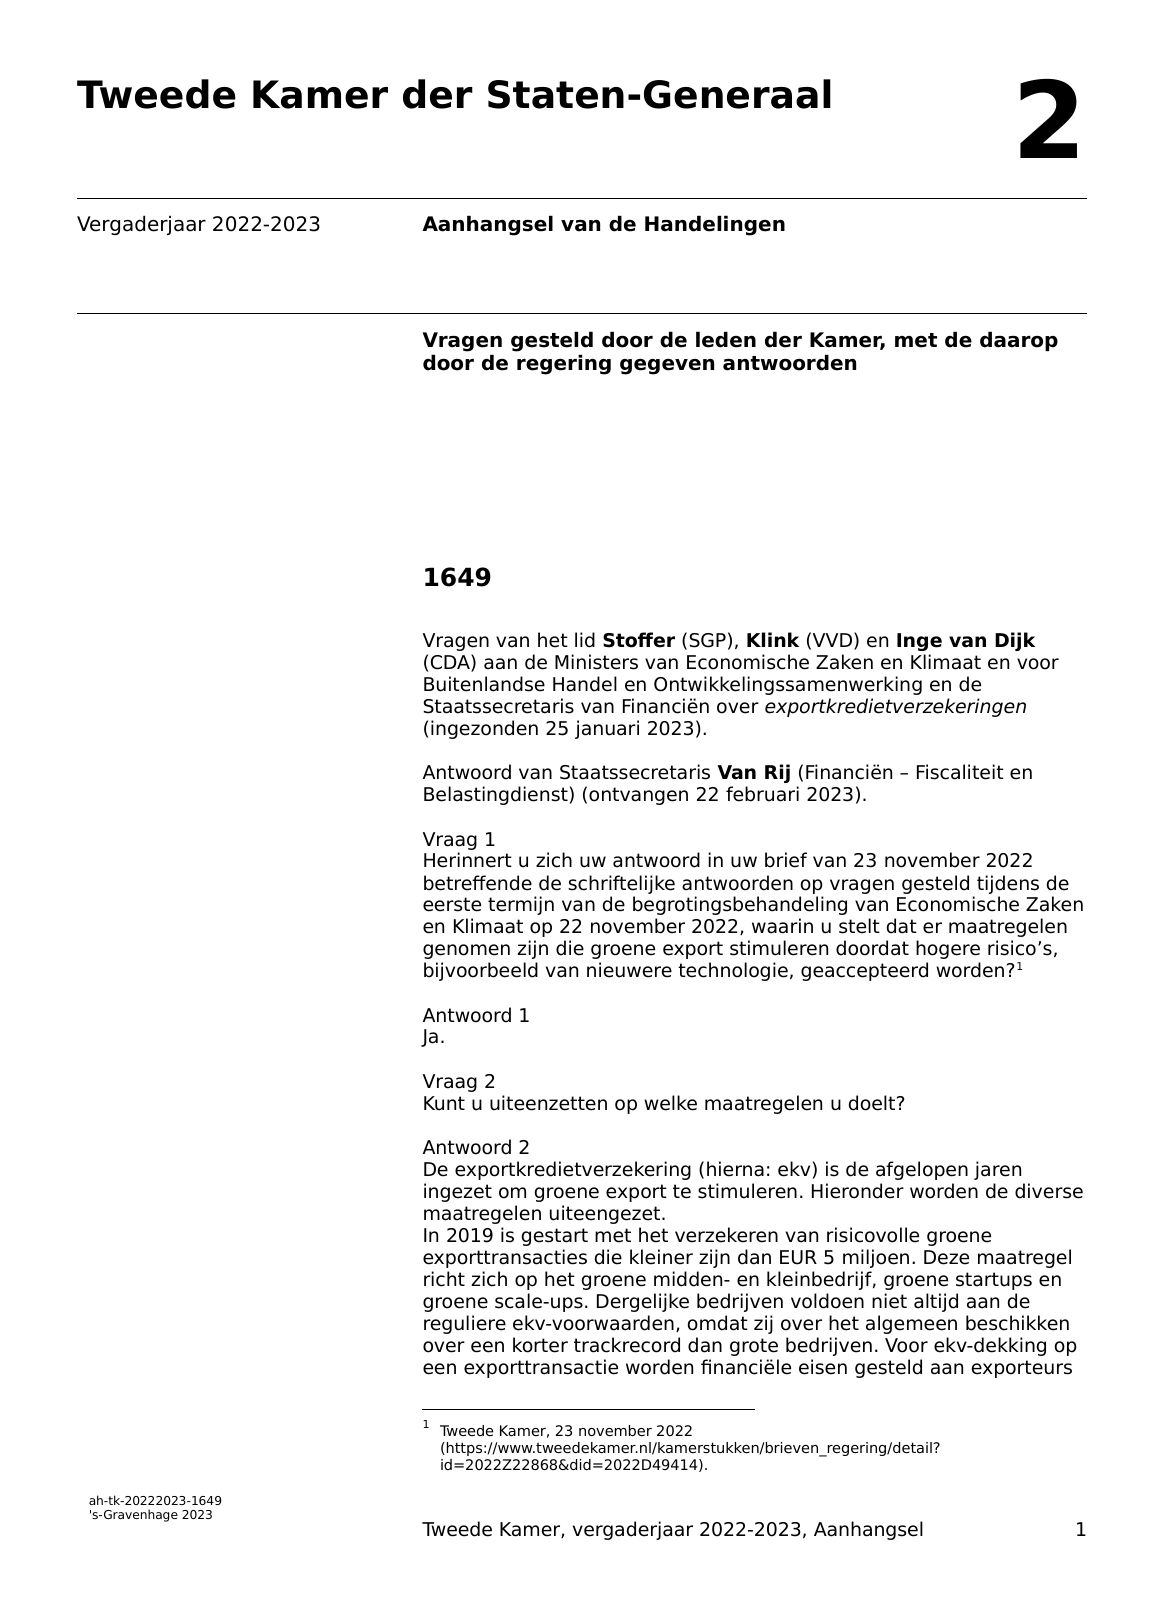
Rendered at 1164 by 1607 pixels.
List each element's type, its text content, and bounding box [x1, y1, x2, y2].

text Ja. [422, 1026, 1087, 1048]
table_cell Vergaderjaar 2022-2023 [77, 199, 422, 313]
text Vragen van het lid Stoffer (SGP), Klink (VVD) en Inge van Dijk (CDA) aan de Ministers van Economische Zaken en Klimaat en voor Buitenlandse Handel en Ontwikkelingssamenwerking en de Staatssecretaris van Financiën over exportkredietverzekeringen (ingezonden 25 januari 2023). [422, 630, 1087, 740]
table_cell Aanhangsel van de Handelingen [422, 199, 1087, 313]
text Tweede Kamer, 23 november 2022 (https://www.tweedekamer.nl/kamerstukken/brieven_regering/detail?id=2022Z22868&did=2022D49414). [422, 1418, 1087, 1474]
text Vraag 1 [422, 828, 1087, 850]
table_cell Vragen gesteld door de leden der Kamer, met de daarop door de regering gegeven antwoorden [422, 314, 1087, 375]
text 's-Gravenhage 2023 [88, 1508, 323, 1522]
text Antwoord 1 [422, 1004, 1087, 1026]
text De exportkredietverzekering (hierna: ekv) is de afgelopen jaren ingezet om groene export te stimuleren. Hieronder worden de diverse maatregelen uiteengezet. [422, 1159, 1087, 1225]
text Herinnert u zich uw antwoord in uw brief van 23 november 2022 betreffende de schriftelijke antwoorden op vragen gesteld tijdens de eerste termijn van de begrotingsbehandeling van Economische Zaken en Klimaat op 22 november 2022, waarin u stelt dat er maatregelen genomen zijn die groene export stimuleren doordat hogere risico’s, bijvoorbeeld van nieuwere technologie, geaccepteerd worden? [422, 850, 1087, 982]
text In 2019 is gestart met het verzekeren van risicovolle groene exporttransacties die kleiner zijn dan EUR 5 miljoen. Deze maatregel richt zich op het groene midden- en kleinbedrijf, groene startups en groene scale-ups. Dergelijke bedrijven voldoen niet altijd aan de reguliere ekv-voorwaarden, omdat zij over het algemeen beschikken over een korter trackrecord dan grote bedrijven. Voor ekv-dekking op een exporttransactie worden financiële eisen gesteld aan exporteurs [422, 1225, 1087, 1378]
text Antwoord 2 [422, 1137, 1087, 1159]
table_cell [77, 314, 422, 375]
text ah-tk-20222023-1649 [88, 1494, 323, 1508]
table_header 2 [886, 59, 1087, 198]
text Vraag 2 [422, 1071, 1087, 1093]
text 1649 [422, 563, 1087, 592]
text Kunt u uiteenzetten op welke maatregelen u doelt? [422, 1093, 1087, 1114]
table_header Tweede Kamer der Staten-Generaal [77, 59, 886, 198]
text Antwoord van Staatssecretaris Van Rij (Financiën – Fiscaliteit en Belastingdienst) (ontvangen 22 februari 2023). [422, 762, 1087, 806]
